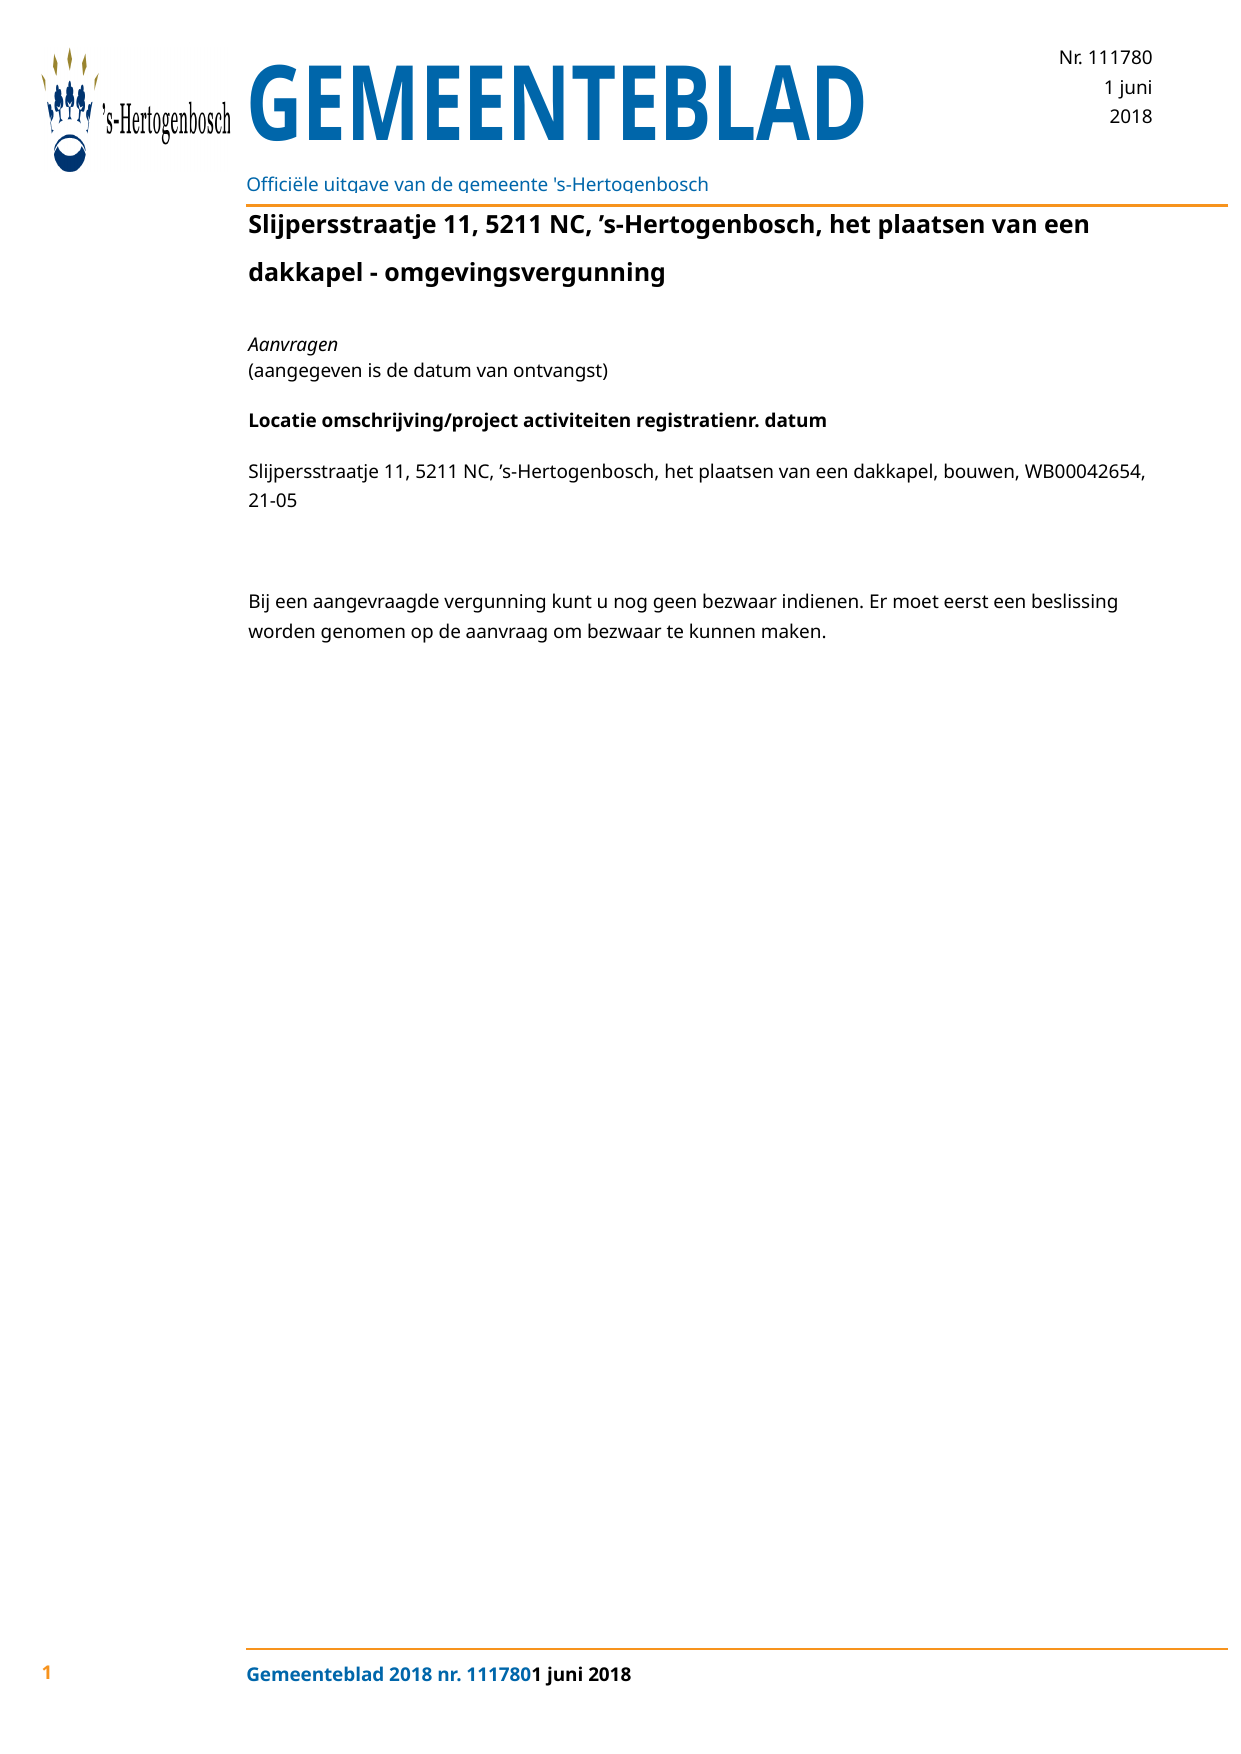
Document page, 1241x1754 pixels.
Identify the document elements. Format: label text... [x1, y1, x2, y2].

text Aanvragen [248, 331, 1152, 357]
text Slijpersstraatje 11, 5211 NC, ’s-Hertogenbosch, het plaatsen van een dakkapel - omgevingsvergunning [248, 207, 1152, 288]
text Slijpersstraatje 11, 5211 NC, ’s-Hertogenbosch, het plaatsen van een dakkapel, bouwen, WB00042654, 21-05 [248, 458, 1152, 513]
text (aangegeven is de datum van ontvangst) [248, 357, 1152, 383]
picture [41, 47, 231, 172]
text Locatie omschrijving/project activiteiten registratienr. datum [248, 408, 1152, 433]
text Bij een aangevraagde vergunning kunt u nog geen bezwaar indienen. Er moet eerst een beslissing worden genomen op de aanvraag om bezwaar te kunnen maken. [248, 588, 1152, 644]
